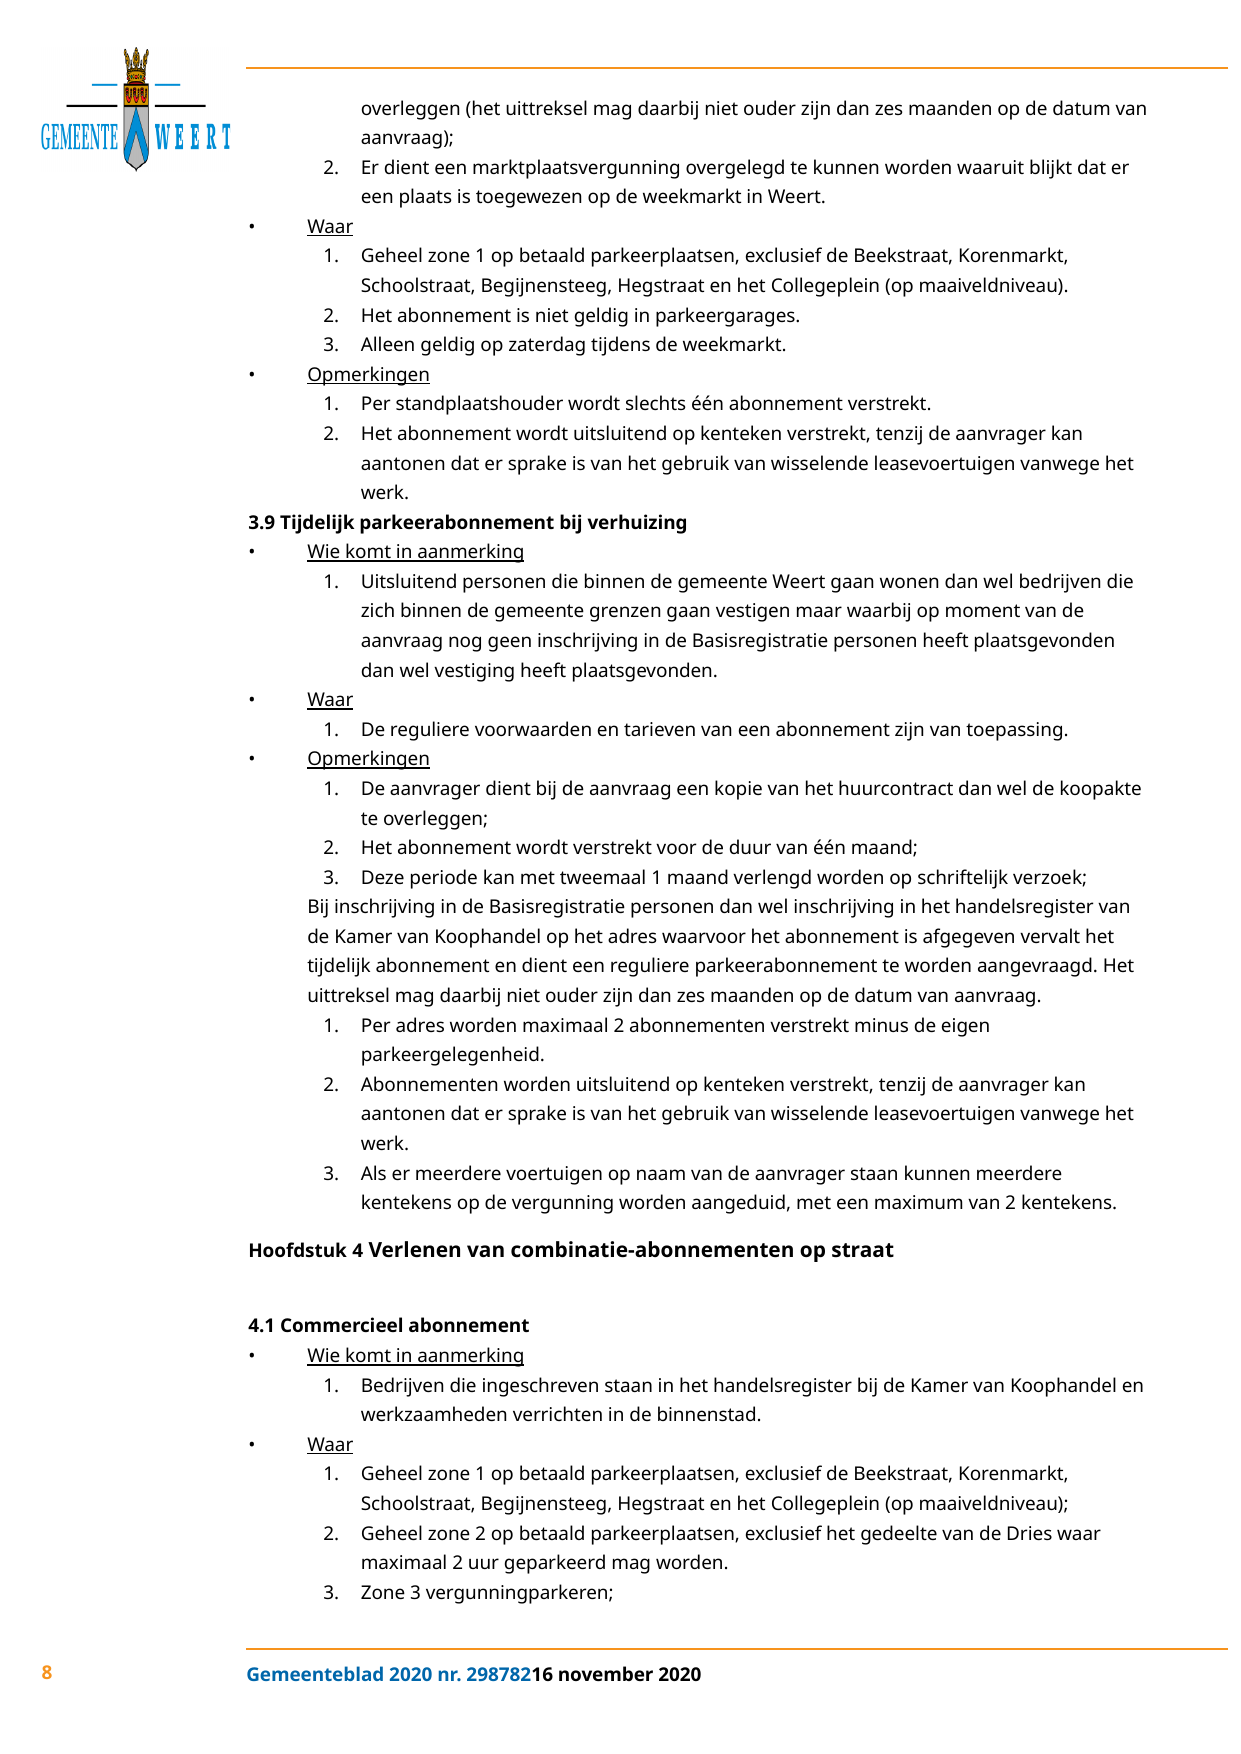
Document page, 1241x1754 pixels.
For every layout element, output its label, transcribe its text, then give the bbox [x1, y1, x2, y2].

text Hoofdstuk 4 Verlenen van combinatie-abonnementen op straat [248, 1235, 1152, 1263]
list Per standplaatshouder wordt slechts één abonnement verstrekt. [323, 391, 1152, 416]
list De reguliere voorwaarden en tarieven van een abonnement zijn van toepassing. [323, 716, 1152, 742]
list Zone 3 vergunningparkeren; [323, 1579, 1152, 1605]
list Als er meerdere voertuigen op naam van de aanvrager staan kunnen meerdere kentekens op de vergunning worden aangeduid, met een maximum van 2 kentekens. [323, 1160, 1152, 1215]
list Er dient een marktplaatsvergunning overgelegd te kunnen worden waaruit blijkt dat er een plaats is toegewezen op de weekmarkt in Weert. [323, 154, 1152, 209]
list Uitsluitend personen die binnen de gemeente Weert gaan wonen dan wel bedrijven die zich binnen de gemeente grenzen gaan vestigen maar waarbij op moment van de aanvraag nog geen inschrijving in de Basisregistratie personen heeft plaatsgevonden dan wel vestiging heeft plaatsgevonden. [323, 568, 1152, 683]
text 3.9 Tijdelijk parkeerabonnement bij verhuizing [248, 509, 1152, 535]
list Wie komt in aanmerking [248, 538, 1152, 564]
list Geheel zone 1 op betaald parkeerplaatsen, exclusief de Beekstraat, Korenmarkt, Schoolstraat, Begijnensteeg, Hegstraat en het Collegeplein (op maaiveldniveau); [323, 1461, 1152, 1516]
list Het abonnement wordt uitsluitend op kenteken verstrekt, tenzij de aanvrager kan aantonen dat er sprake is van het gebruik van wisselende leasevoertuigen vanwege het werk. [323, 420, 1152, 505]
list De aanvrager dient bij de aanvraag een kopie van het huurcontract dan wel de koopakte te overleggen; [323, 775, 1152, 831]
list Bij inschrijving in de Basisregistratie personen dan wel inschrijving in het handelsregister van de Kamer van Koophandel op het adres waarvoor het abonnement is afgegeven vervalt het tijdelijk abonnement en dient een reguliere parkeerabonnement te worden aangevraagd. Het uittreksel mag daarbij niet ouder zijn dan zes maanden op de datum van aanvraag. [248, 893, 1152, 1008]
text 4.1 Commercieel abonnement [248, 1313, 1152, 1338]
list Waar [248, 1431, 1152, 1457]
list Opmerkingen [248, 746, 1152, 771]
list Bedrijven die ingeschreven staan in het handelsregister bij de Kamer van Koophandel en werkzaamheden verrichten in de binnenstad. [323, 1372, 1152, 1427]
list Alleen geldig op zaterdag tijdens de weekmarkt. [323, 331, 1152, 357]
list Per adres worden maximaal 2 abonnementen verstrekt minus de eigen parkeergelegenheid. [323, 1012, 1152, 1067]
list Het abonnement is niet geldig in parkeergarages. [323, 302, 1152, 328]
list Deze periode kan met tweemaal 1 maand verlengd worden op schriftelijk verzoek; [323, 864, 1152, 890]
picture [41, 47, 231, 172]
list Waar [248, 213, 1152, 239]
list overleggen (het uittreksel mag daarbij niet ouder zijn dan zes maanden op de datum van aanvraag); [323, 95, 1152, 150]
list Geheel zone 2 op betaald parkeerplaatsen, exclusief het gedeelte van de Dries waar maximaal 2 uur geparkeerd mag worden. [323, 1520, 1152, 1575]
list Het abonnement wordt verstrekt voor de duur van één maand; [323, 834, 1152, 860]
list Waar [248, 686, 1152, 712]
list Wie komt in aanmerking [248, 1342, 1152, 1368]
list Geheel zone 1 op betaald parkeerplaatsen, exclusief de Beekstraat, Korenmarkt, Schoolstraat, Begijnensteeg, Hegstraat en het Collegeplein (op maaiveldniveau). [323, 243, 1152, 298]
list Abonnementen worden uitsluitend op kenteken verstrekt, tenzij de aanvrager kan aantonen dat er sprake is van het gebruik van wisselende leasevoertuigen vanwege het werk. [323, 1071, 1152, 1156]
list Opmerkingen [248, 361, 1152, 387]
